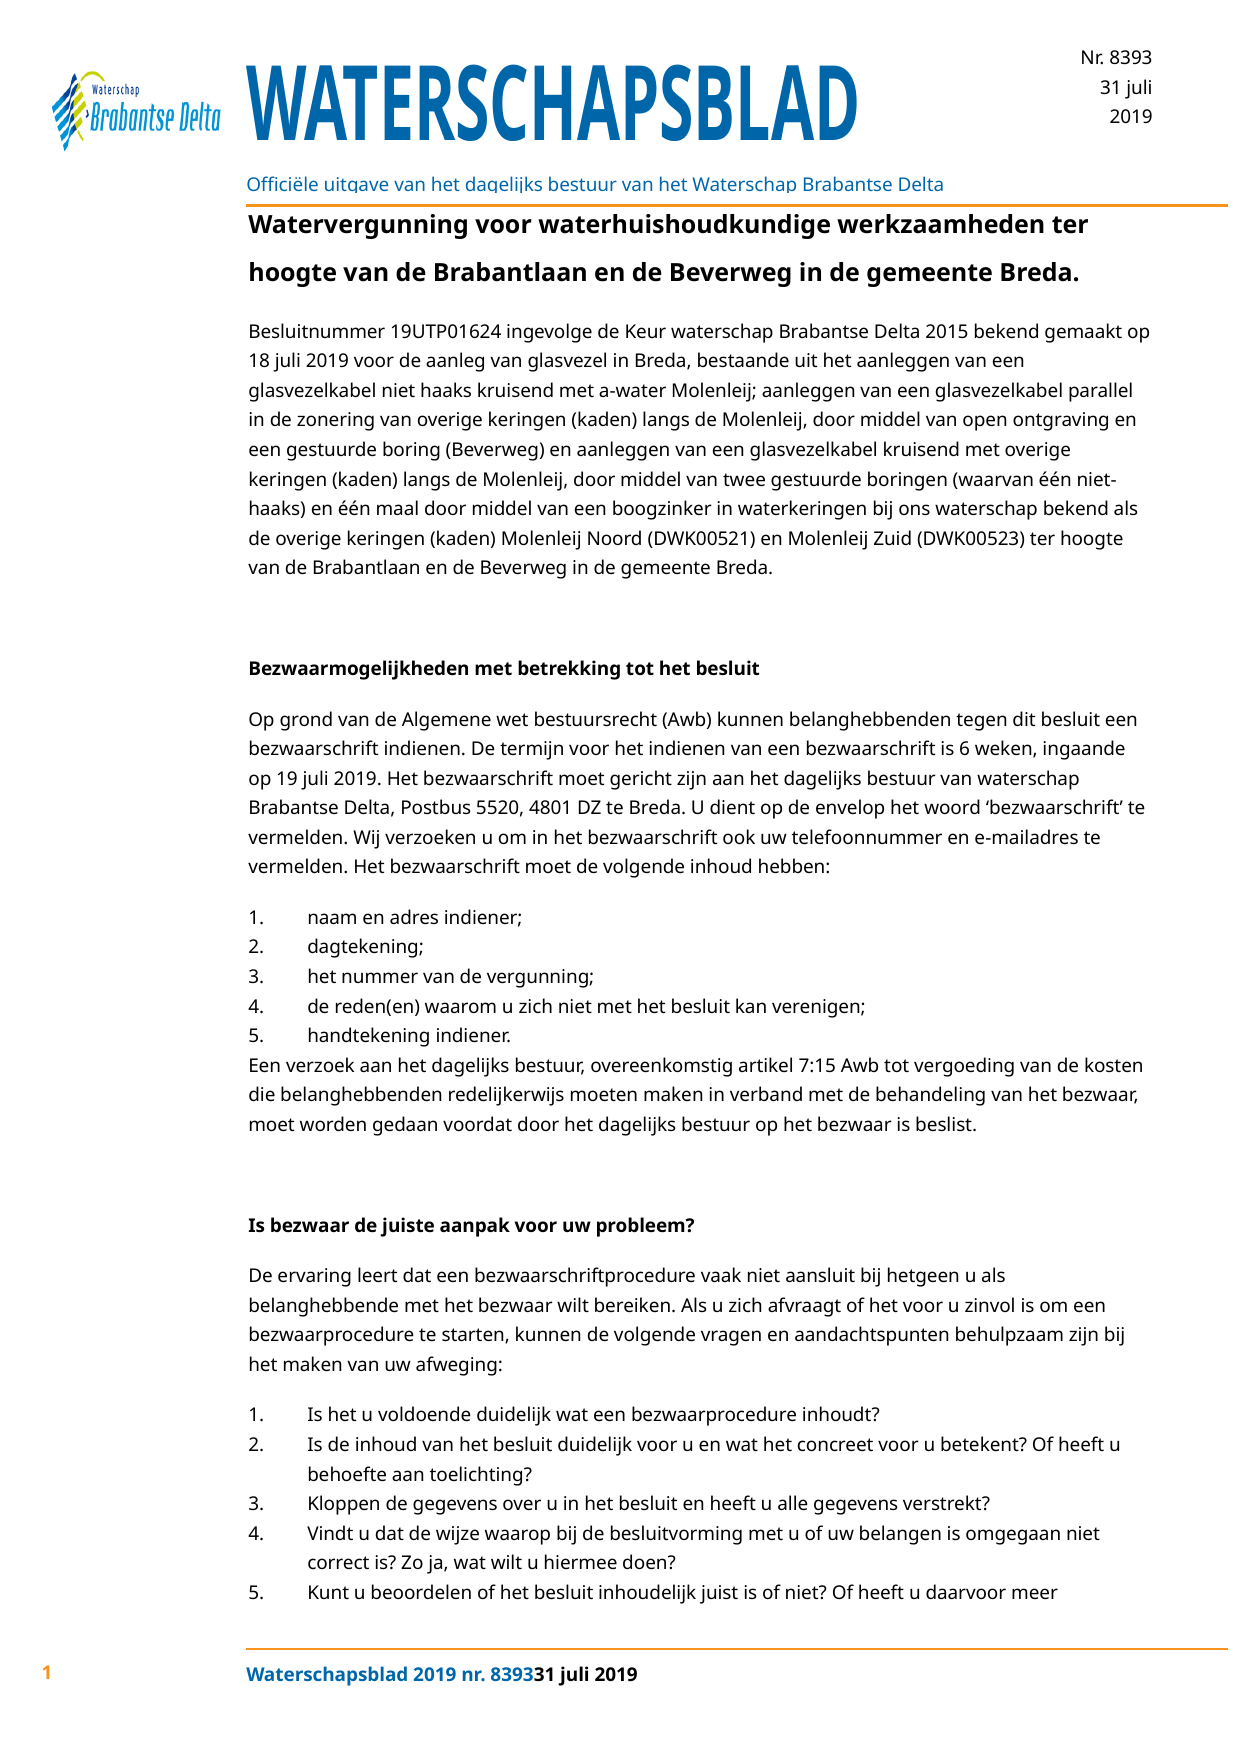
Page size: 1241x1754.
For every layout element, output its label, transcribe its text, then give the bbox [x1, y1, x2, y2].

list dagtekening; [248, 934, 1152, 959]
list het nummer van de vergunning; [248, 963, 1152, 989]
list Vindt u dat de wijze waarop bij de besluitvorming met u of uw belangen is omgegaan niet correct is? Zo ja, wat wilt u hiermee doen? [248, 1520, 1152, 1575]
text Watervergunning voor waterhuishoudkundige werkzaamheden ter hoogte van de Brabantlaan en de Beverweg in de gemeente Breda. [248, 207, 1152, 288]
list de reden(en) waarom u zich niet met het besluit kan verenigen; [248, 993, 1152, 1019]
text Een verzoek aan het dagelijks bestuur, overeenkomstig artikel 7:15 Awb tot vergoeding van de kosten die belanghebbenden redelijkerwijs moeten maken in verband met de behandeling van het bezwaar, moet worden gedaan voordat door het dagelijks bestuur op het bezwaar is beslist. [248, 1052, 1152, 1137]
list Is de inhoud van het besluit duidelijk voor u en wat het concreet voor u betekent? Of heeft u behoefte aan toelichting? [248, 1431, 1152, 1487]
list Is het u voldoende duidelijk wat een bezwaarprocedure inhoudt? [248, 1402, 1152, 1427]
text Bezwaarmogelijkheden met betrekking tot het besluit [248, 655, 1152, 681]
list Kloppen de gegevens over u in het besluit en heeft u alle gegevens verstrekt? [248, 1490, 1152, 1516]
picture [41, 47, 231, 172]
text Op grond van de Algemene wet bestuursrecht (Awb) kunnen belanghebbenden tegen dit besluit een bezwaarschrift indienen. De termijn voor het indienen van een bezwaarschrift is 6 weken, ingaande op 19 juli 2019. Het bezwaarschrift moet gericht zijn aan het dagelijks bestuur van waterschap Brabantse Delta, Postbus 5520, 4801 DZ te Breda. U dient op de envelop het woord ‘bezwaarschrift’ te vermelden. Wij verzoeken u om in het bezwaarschrift ook uw telefoonnummer en e‑mailadres te vermelden. Het bezwaarschrift moet de volgende inhoud hebben: [248, 706, 1152, 879]
text De ervaring leert dat een bezwaarschriftprocedure vaak niet aansluit bij hetgeen u als belanghebbende met het bezwaar wilt bereiken. Als u zich afvraagt of het voor u zinvol is om een bezwaarprocedure te starten, kunnen de volgende vragen en aandachtspunten behulpzaam zijn bij het maken van uw afweging: [248, 1262, 1152, 1377]
text Is bezwaar de juiste aanpak voor uw probleem? [248, 1212, 1152, 1238]
list naam en adres indiener; [248, 904, 1152, 930]
list Kunt u beoordelen of het besluit inhoudelijk juist is of niet? Of heeft u daarvoor meer [248, 1579, 1152, 1605]
list handtekening indiener. [248, 1022, 1152, 1048]
text Besluitnummer 19UTP01624 ingevolge de Keur waterschap Brabantse Delta 2015 bekend gemaakt op 18 juli 2019 voor de aanleg van glasvezel in Breda, bestaande uit het aanleggen van een glasvezelkabel niet haaks kruisend met a-water Molenleij; aanleggen van een glasvezelkabel parallel in de zonering van overige keringen (kaden) langs de Molenleij, door middel van open ontgraving en een gestuurde boring (Beverweg) en aanleggen van een glasvezelkabel kruisend met overige keringen (kaden) langs de Molenleij, door middel van twee gestuurde boringen (waarvan één niet-haaks) en één maal door middel van een boogzinker in waterkeringen bij ons waterschap bekend als de overige keringen (kaden) Molenleij Noord (DWK00521) en Molenleij Zuid (DWK00523) ter hoogte van de Brabantlaan en de Beverweg in de gemeente Breda. [248, 318, 1152, 580]
